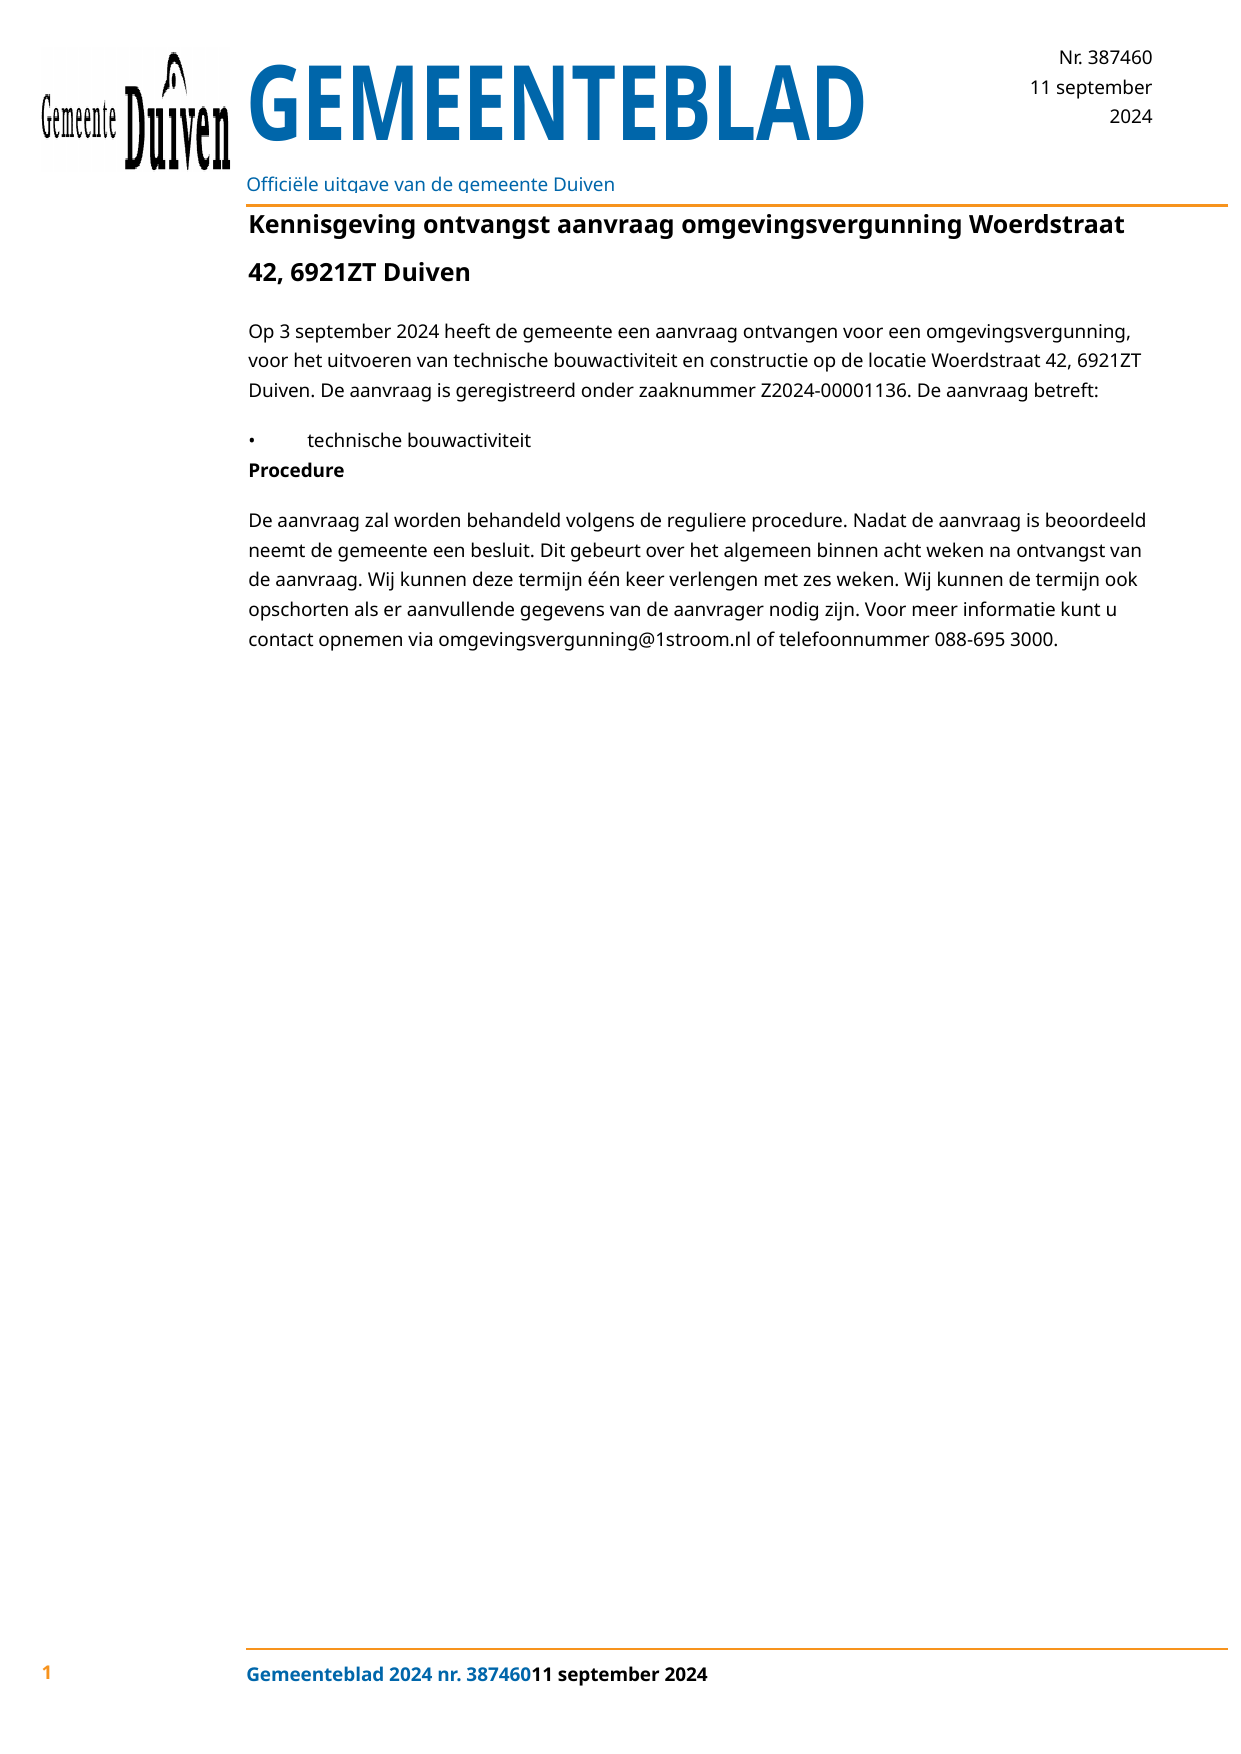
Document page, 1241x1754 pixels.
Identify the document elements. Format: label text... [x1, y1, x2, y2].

text Op 3 september 2024 heeft de gemeente een aanvraag ontvangen voor een omgevingsvergunning, voor het uitvoeren van technische bouwactiviteit en constructie op de locatie Woerdstraat 42, 6921ZT Duiven. De aanvraag is geregistreerd onder zaaknummer Z2024-00001136. De aanvraag betreft: [248, 318, 1152, 403]
picture [41, 47, 231, 172]
list technische bouwactiviteit [248, 427, 1152, 453]
text Kennisgeving ontvangst aanvraag omgevingsvergunning Woerdstraat 42, 6921ZT Duiven [248, 207, 1152, 288]
text De aanvraag zal worden behandeld volgens de reguliere procedure. Nadat de aanvraag is beoordeeld neemt de gemeente een besluit. Dit gebeurt over het algemeen binnen acht weken na ontvangst van de aanvraag. Wij kunnen deze termijn één keer verlengen met zes weken. Wij kunnen de termijn ook opschorten als er aanvullende gegevens van de aanvrager nodig zijn. Voor meer informatie kunt u contact opnemen via omgevingsvergunning@1stroom.nl of telefoonnummer 088-695 3000. [248, 507, 1152, 652]
text Procedure [248, 457, 1152, 483]
